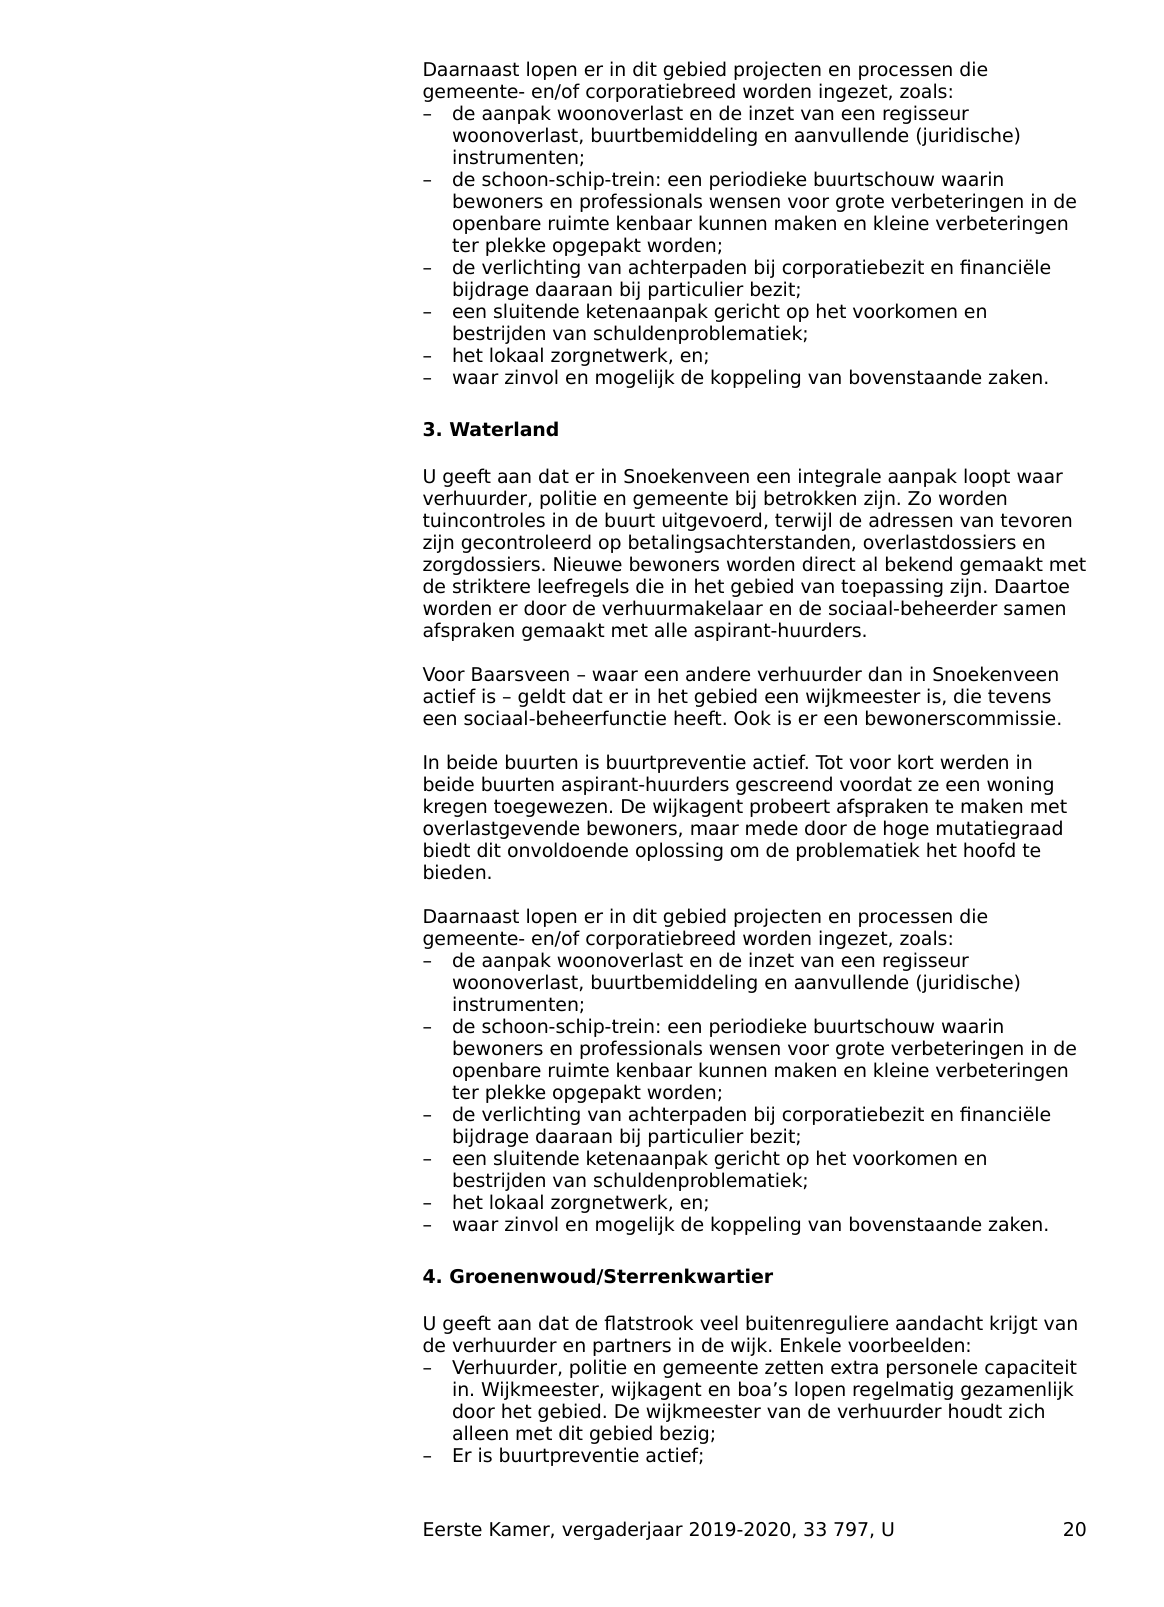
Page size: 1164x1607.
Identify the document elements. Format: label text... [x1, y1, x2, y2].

text U geeft aan dat er in Snoekenveen een integrale aanpak loopt waar verhuurder, politie en gemeente bij betrokken zijn. Zo worden tuincontroles in de buurt uitgevoerd, terwijl de adressen van tevoren zijn gecontroleerd op betalingsachterstanden, overlastdossiers en zorgdossiers. Nieuwe bewoners worden direct al bekend gemaakt met de striktere leefregels die in het gebied van toepassing zijn. Daartoe worden er door de verhuurmakelaar en de sociaal-beheerder samen afspraken gemaakt met alle aspirant-huurders. [422, 466, 1087, 642]
text – de aanpak woonoverlast en de inzet van een regisseur woonoverlast, buurtbemiddeling en aanvullende (juridische) instrumenten; [422, 950, 1087, 1016]
text – een sluitende ketenaanpak gericht op het voorkomen en bestrijden van schuldenproblematiek; [422, 301, 1087, 345]
text – waar zinvol en mogelijk de koppeling van bovenstaande zaken. [422, 367, 1087, 389]
text – de verlichting van achterpaden bij corporatiebezit en financiële bijdrage daaraan bij particulier bezit; [422, 257, 1087, 301]
text Voor Baarsveen – waar een andere verhuurder dan in Snoekenveen actief is – geldt dat er in het gebied een wijkmeester is, die tevens een sociaal-beheerfunctie heeft. Ook is er een bewonerscommissie. [422, 664, 1087, 730]
text – de verlichting van achterpaden bij corporatiebezit en financiële bijdrage daaraan bij particulier bezit; [422, 1104, 1087, 1148]
text – de schoon-schip-trein: een periodieke buurtschouw waarin bewoners en professionals wensen voor grote verbeteringen in de openbare ruimte kenbaar kunnen maken en kleine verbeteringen ter plekke opgepakt worden; [422, 169, 1087, 257]
text – het lokaal zorgnetwerk, en; [422, 1192, 1087, 1214]
text – het lokaal zorgnetwerk, en; [422, 345, 1087, 367]
text – Er is buurtpreventie actief; [422, 1444, 1087, 1466]
subtitle 3. Waterland [422, 419, 1087, 441]
text U geeft aan dat de flatstrook veel buitenreguliere aandacht krijgt van de verhuurder en partners in de wijk. Enkele voorbeelden: [422, 1313, 1087, 1357]
text – Verhuurder, politie en gemeente zetten extra personele capaciteit in. Wijkmeester, wijkagent en boa’s lopen regelmatig gezamenlijk door het gebied. De wijkmeester van de verhuurder houdt zich alleen met dit gebied bezig; [422, 1357, 1087, 1444]
text – waar zinvol en mogelijk de koppeling van bovenstaande zaken. [422, 1214, 1087, 1236]
subtitle 4. Groenenwoud/Sterrenkwartier [422, 1266, 1087, 1288]
text – de schoon-schip-trein: een periodieke buurtschouw waarin bewoners en professionals wensen voor grote verbeteringen in de openbare ruimte kenbaar kunnen maken en kleine verbeteringen ter plekke opgepakt worden; [422, 1016, 1087, 1104]
text – de aanpak woonoverlast en de inzet van een regisseur woonoverlast, buurtbemiddeling en aanvullende (juridische) instrumenten; [422, 103, 1087, 169]
text Daarnaast lopen er in dit gebied projecten en processen die gemeente- en/of corporatiebreed worden ingezet, zoals: [422, 906, 1087, 950]
text In beide buurten is buurtpreventie actief. Tot voor kort werden in beide buurten aspirant-huurders gescreend voordat ze een woning kregen toegewezen. De wijkagent probeert afspraken te maken met overlastgevende bewoners, maar mede door de hoge mutatiegraad biedt dit onvoldoende oplossing om de problematiek het hoofd te bieden. [422, 752, 1087, 884]
text Daarnaast lopen er in dit gebied projecten en processen die gemeente- en/of corporatiebreed worden ingezet, zoals: [422, 59, 1087, 103]
text – een sluitende ketenaanpak gericht op het voorkomen en bestrijden van schuldenproblematiek; [422, 1148, 1087, 1192]
